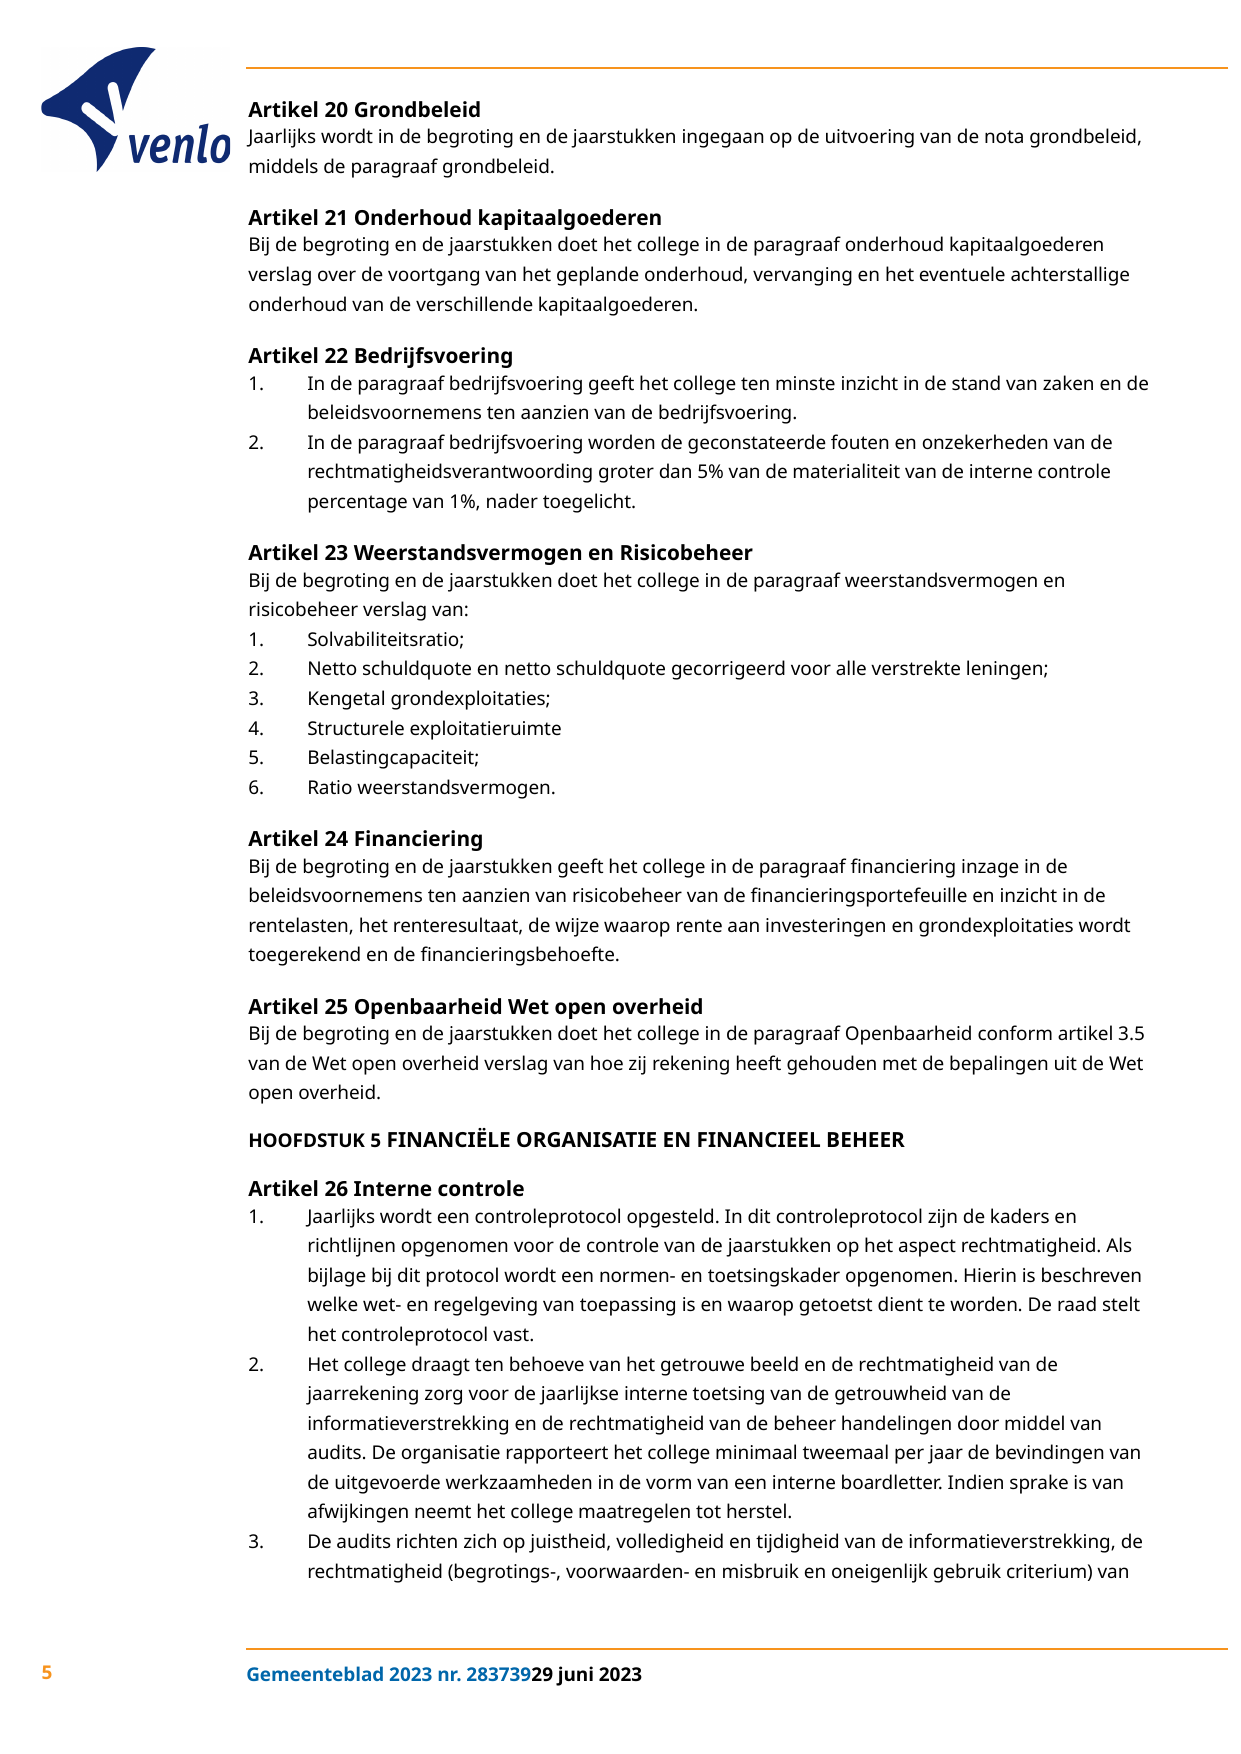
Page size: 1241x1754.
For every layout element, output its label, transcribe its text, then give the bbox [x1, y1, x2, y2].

list Het college draagt ten behoeve van het getrouwe beeld en de rechtmatigheid van de jaarrekening zorg voor de jaarlijkse interne toetsing van de getrouwheid van de informatieverstrekking en de rechtmatigheid van de beheer handelingen door middel van audits. De organisatie rapporteert het college minimaal tweemaal per jaar de bevindingen van de uitgevoerde werkzaamheden in de vorm van een interne boardletter. Indien sprake is van afwijkingen neemt het college maatregelen tot herstel. [248, 1351, 1152, 1524]
text HOOFDSTUK 5 FINANCIËLE ORGANISATIE EN FINANCIEEL BEHEER [248, 1125, 1152, 1154]
list In de paragraaf bedrijfsvoering geeft het college ten minste inzicht in de stand van zaken en de beleidsvoornemens ten aanzien van de bedrijfsvoering. [248, 370, 1152, 425]
text Artikel 20 Grondbeleid [248, 95, 1152, 123]
list Netto schuldquote en netto schuldquote gecorrigeerd voor alle verstrekte leningen; [248, 656, 1152, 681]
text Artikel 25 Openbaarheid Wet open overheid [248, 992, 1152, 1020]
list De audits richten zich op juistheid, volledigheid en tijdigheid van de informatieverstrekking, de rechtmatigheid (begrotings-, voorwaarden- en misbruik en oneigenlijk gebruik criterium) van [248, 1528, 1152, 1584]
text Bij de begroting en de jaarstukken doet het college in de paragraaf weerstandsvermogen en risicobeheer verslag van: [248, 567, 1152, 622]
text Bij de begroting en de jaarstukken geeft het college in de paragraaf financiering inzage in de beleidsvoornemens ten aanzien van risicobeheer van de financieringsportefeuille en inzicht in de rentelasten, het renteresultaat, de wijze waarop rente aan investeringen en grondexploitaties wordt toegerekend en de financieringsbehoefte. [248, 853, 1152, 967]
text Artikel 26 Interne controle [248, 1174, 1152, 1203]
list In de paragraaf bedrijfsvoering worden de geconstateerde fouten en onzekerheden van de rechtmatigheidsverantwoording groter dan 5% van de materialiteit van de interne controle percentage van 1%, nader toegelicht. [248, 429, 1152, 514]
text Artikel 23 Weerstandsvermogen en Risicobeheer [248, 538, 1152, 567]
text Artikel 22 Bedrijfsvoering [248, 341, 1152, 370]
list Jaarlijks wordt een controleprotocol opgesteld. In dit controleprotocol zijn de kaders en richtlijnen opgenomen voor de controle van de jaarstukken op het aspect rechtmatigheid. Als bijlage bij dit protocol wordt een normen- en toetsingskader opgenomen. Hierin is beschreven welke wet- en regelgeving van toepassing is en waarop getoetst dient te worden. De raad stelt het controleprotocol vast. [248, 1203, 1152, 1347]
picture [41, 47, 231, 172]
list Solvabiliteitsratio; [248, 626, 1152, 652]
list Kengetal grondexploitaties; [248, 685, 1152, 711]
list Ratio weerstandsvermogen. [248, 774, 1152, 800]
text Jaarlijks wordt in de begroting en de jaarstukken ingegaan op de uitvoering van de nota grondbeleid, middels de paragraaf grondbeleid. [248, 123, 1152, 178]
list Structurele exploitatieruimte [248, 715, 1152, 741]
text Bij de begroting en de jaarstukken doet het college in de paragraaf onderhoud kapitaalgoederen verslag over de voortgang van het geplande onderhoud, vervanging en het eventuele achterstallige onderhoud van de verschillende kapitaalgoederen. [248, 232, 1152, 317]
list Belastingcapaciteit; [248, 744, 1152, 770]
text Artikel 21 Onderhoud kapitaalgoederen [248, 203, 1152, 232]
text Artikel 24 Financiering [248, 824, 1152, 853]
text Bij de begroting en de jaarstukken doet het college in de paragraaf Openbaarheid conform artikel 3.5 van de Wet open overheid verslag van hoe zij rekening heeft gehouden met de bepalingen uit de Wet open overheid. [248, 1020, 1152, 1105]
